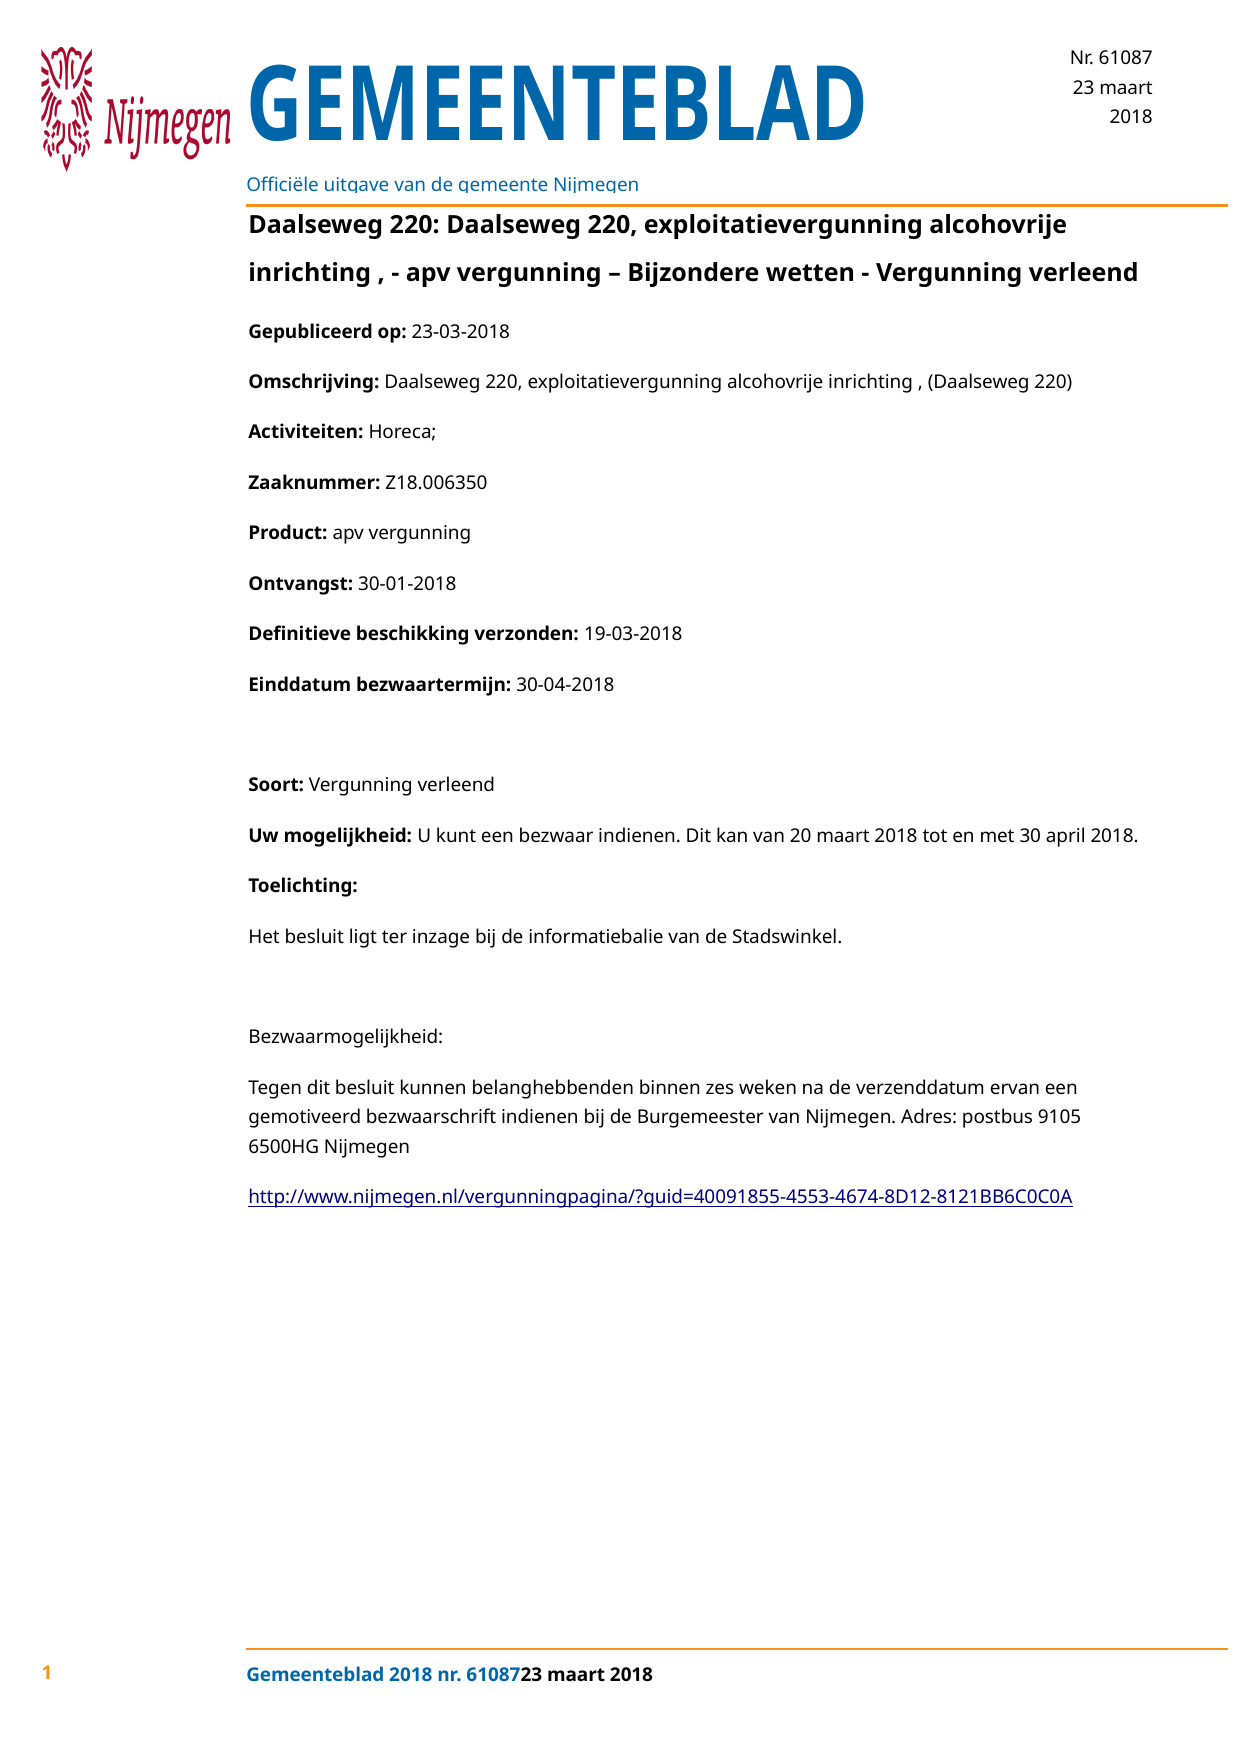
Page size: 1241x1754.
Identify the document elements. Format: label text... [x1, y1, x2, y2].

text Omschrijving: Daalseweg 220, exploitatievergunning alcohovrije inrichting , (Daalseweg 220) [248, 368, 1152, 394]
text Zaaknummer: Z18.006350 [248, 469, 1152, 495]
text Toelichting: [248, 872, 1152, 898]
text Gepubliceerd op: 23-03-2018 [248, 318, 1152, 344]
text Daalseweg 220: Daalseweg 220, exploitatievergunning alcohovrije inrichting , - apv vergunning – Bijzondere wetten - Vergunning verleend [248, 207, 1152, 288]
picture [41, 47, 231, 172]
text http://www.nijmegen.nl/vergunningpagina/?guid=40091855-4553-4674-8D12-8121BB6C0C0A [248, 1184, 1152, 1209]
text Activiteiten: Horeca; [248, 419, 1152, 444]
text Tegen dit besluit kunnen belanghebbenden binnen zes weken na de verzenddatum ervan een gemotiveerd bezwaarschrift indienen bij de Burgemeester van Nijmegen. Adres: postbus 9105 6500HG Nijmegen [248, 1074, 1152, 1159]
text Het besluit ligt ter inzage bij de informatiebalie van de Stadswinkel. [248, 923, 1152, 949]
text Definitieve beschikking verzonden: 19-03-2018 [248, 620, 1152, 646]
text Uw mogelijkheid: U kunt een bezwaar indienen. Dit kan van 20 maart 2018 tot en met 30 april 2018. [248, 822, 1152, 848]
text Einddatum bezwaartermijn: 30-04-2018 [248, 671, 1152, 697]
text Bezwaarmogelijkheid: [248, 1024, 1152, 1049]
text Soort: Vergunning verleend [248, 772, 1152, 797]
text Product: apv vergunning [248, 519, 1152, 545]
text Ontvangst: 30-01-2018 [248, 570, 1152, 596]
